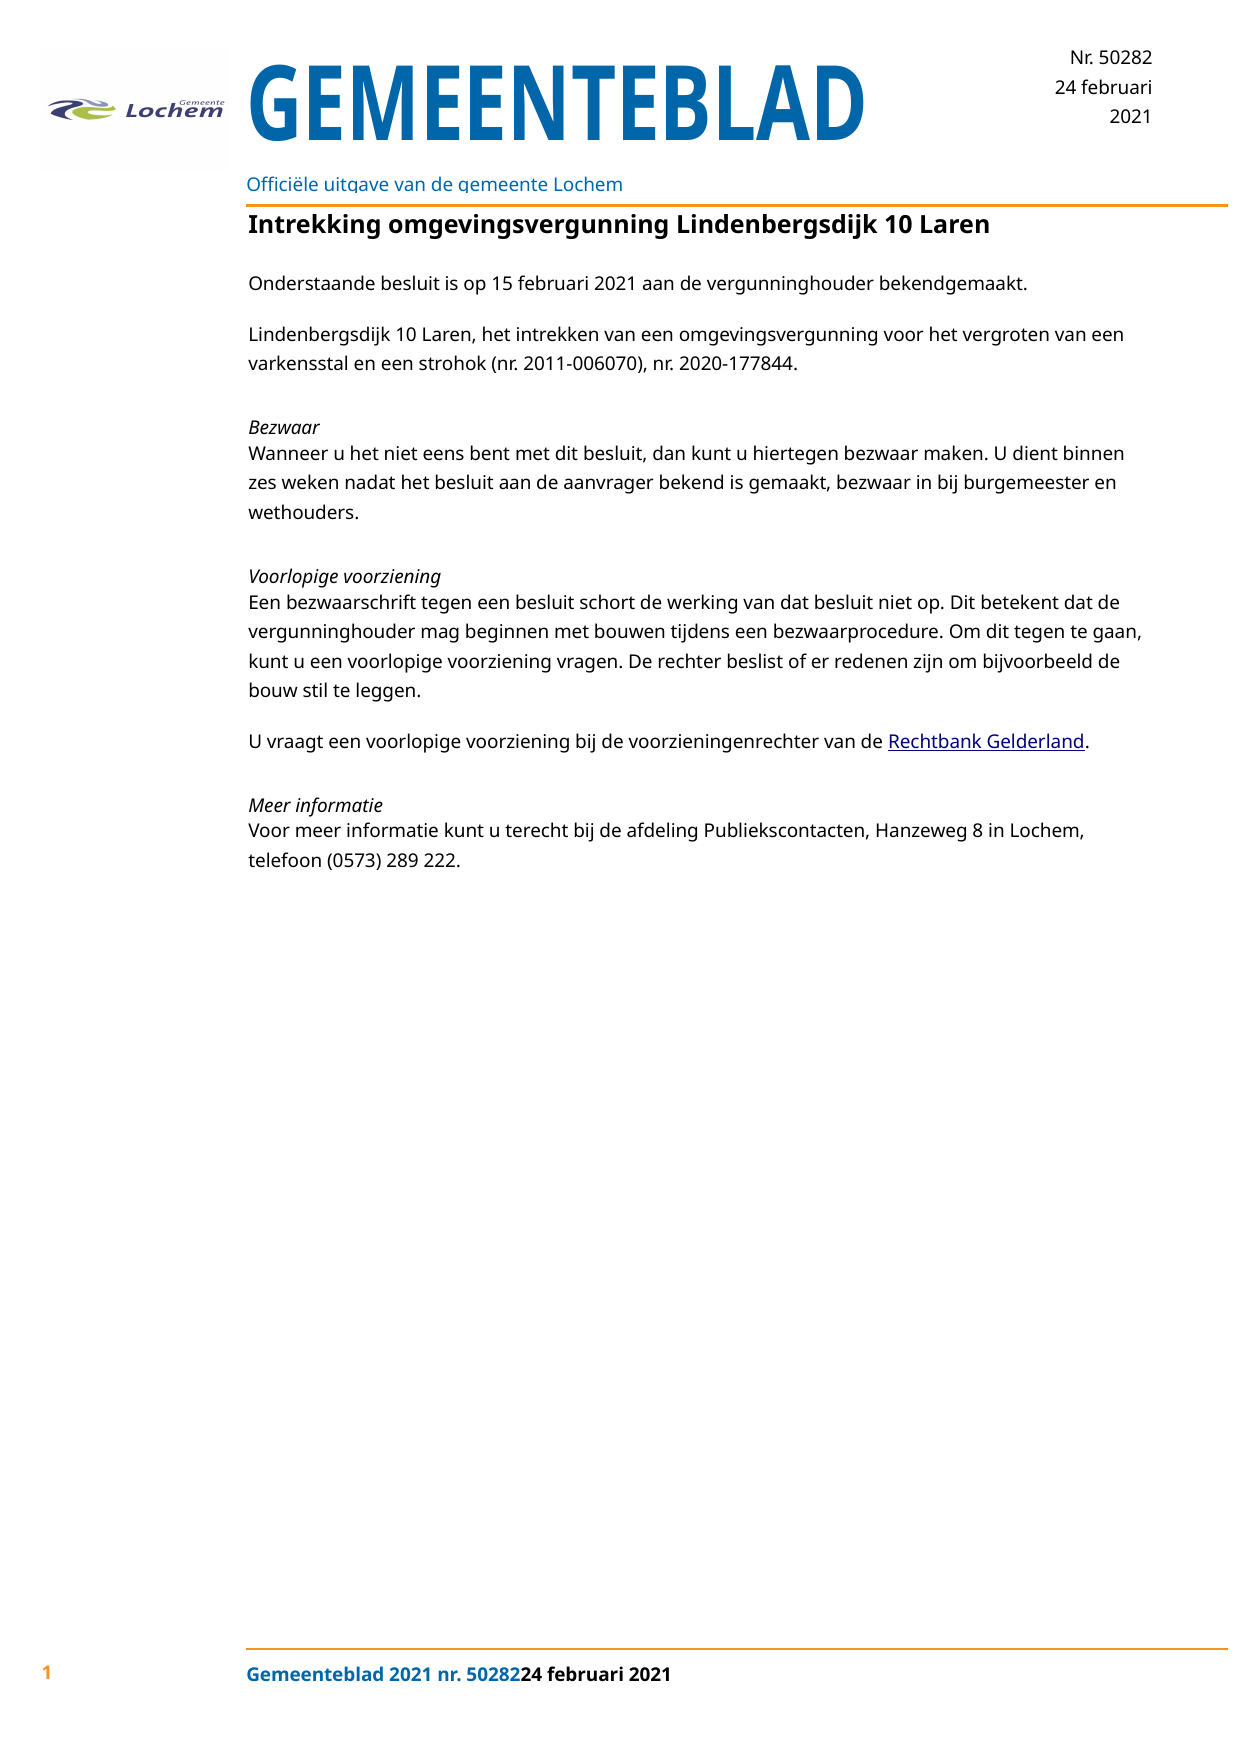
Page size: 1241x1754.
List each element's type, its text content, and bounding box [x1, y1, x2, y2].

text Onderstaande besluit is op 15 februari 2021 aan de vergunninghouder bekendgemaakt. [248, 270, 1152, 296]
text Bezwaar [248, 414, 1152, 440]
text Meer informatie [248, 792, 1152, 818]
text Intrekking omgevingsvergunning Lindenbergsdijk 10 Laren [248, 207, 1152, 241]
text U vraagt een voorlopige voorziening bij de voorzieningenrechter van de Rechtbank Gelderland. [248, 728, 1152, 754]
text Een bezwaarschrift tegen een besluit schort de werking van dat besluit niet op. Dit betekent dat de vergunninghouder mag beginnen met bouwen tijdens een bezwaarprocedure. Om dit tegen te gaan, kunt u een voorlopige voorziening vragen. De rechter beslist of er redenen zijn om bijvoorbeeld de bouw stil te leggen. [248, 589, 1152, 703]
text Wanneer u het niet eens bent met dit besluit, dan kunt u hiertegen bezwaar maken. U dient binnen zes weken nadat het besluit aan de aanvrager bekend is gemaakt, bezwaar in bij burgemeester en wethouders. [248, 440, 1152, 525]
text Voor meer informatie kunt u terecht bij de afdeling Publiekscontacten, Hanzeweg 8 in Lochem, telefoon (0573) 289 222. [248, 818, 1152, 873]
text Voorlopige voorziening [248, 563, 1152, 589]
picture [41, 47, 231, 172]
text Lindenbergsdijk 10 Laren, het intrekken van een omgevingsvergunning voor het vergroten van een varkensstal en een strohok (nr. 2011-006070), nr. 2020-177844. [248, 321, 1152, 376]
